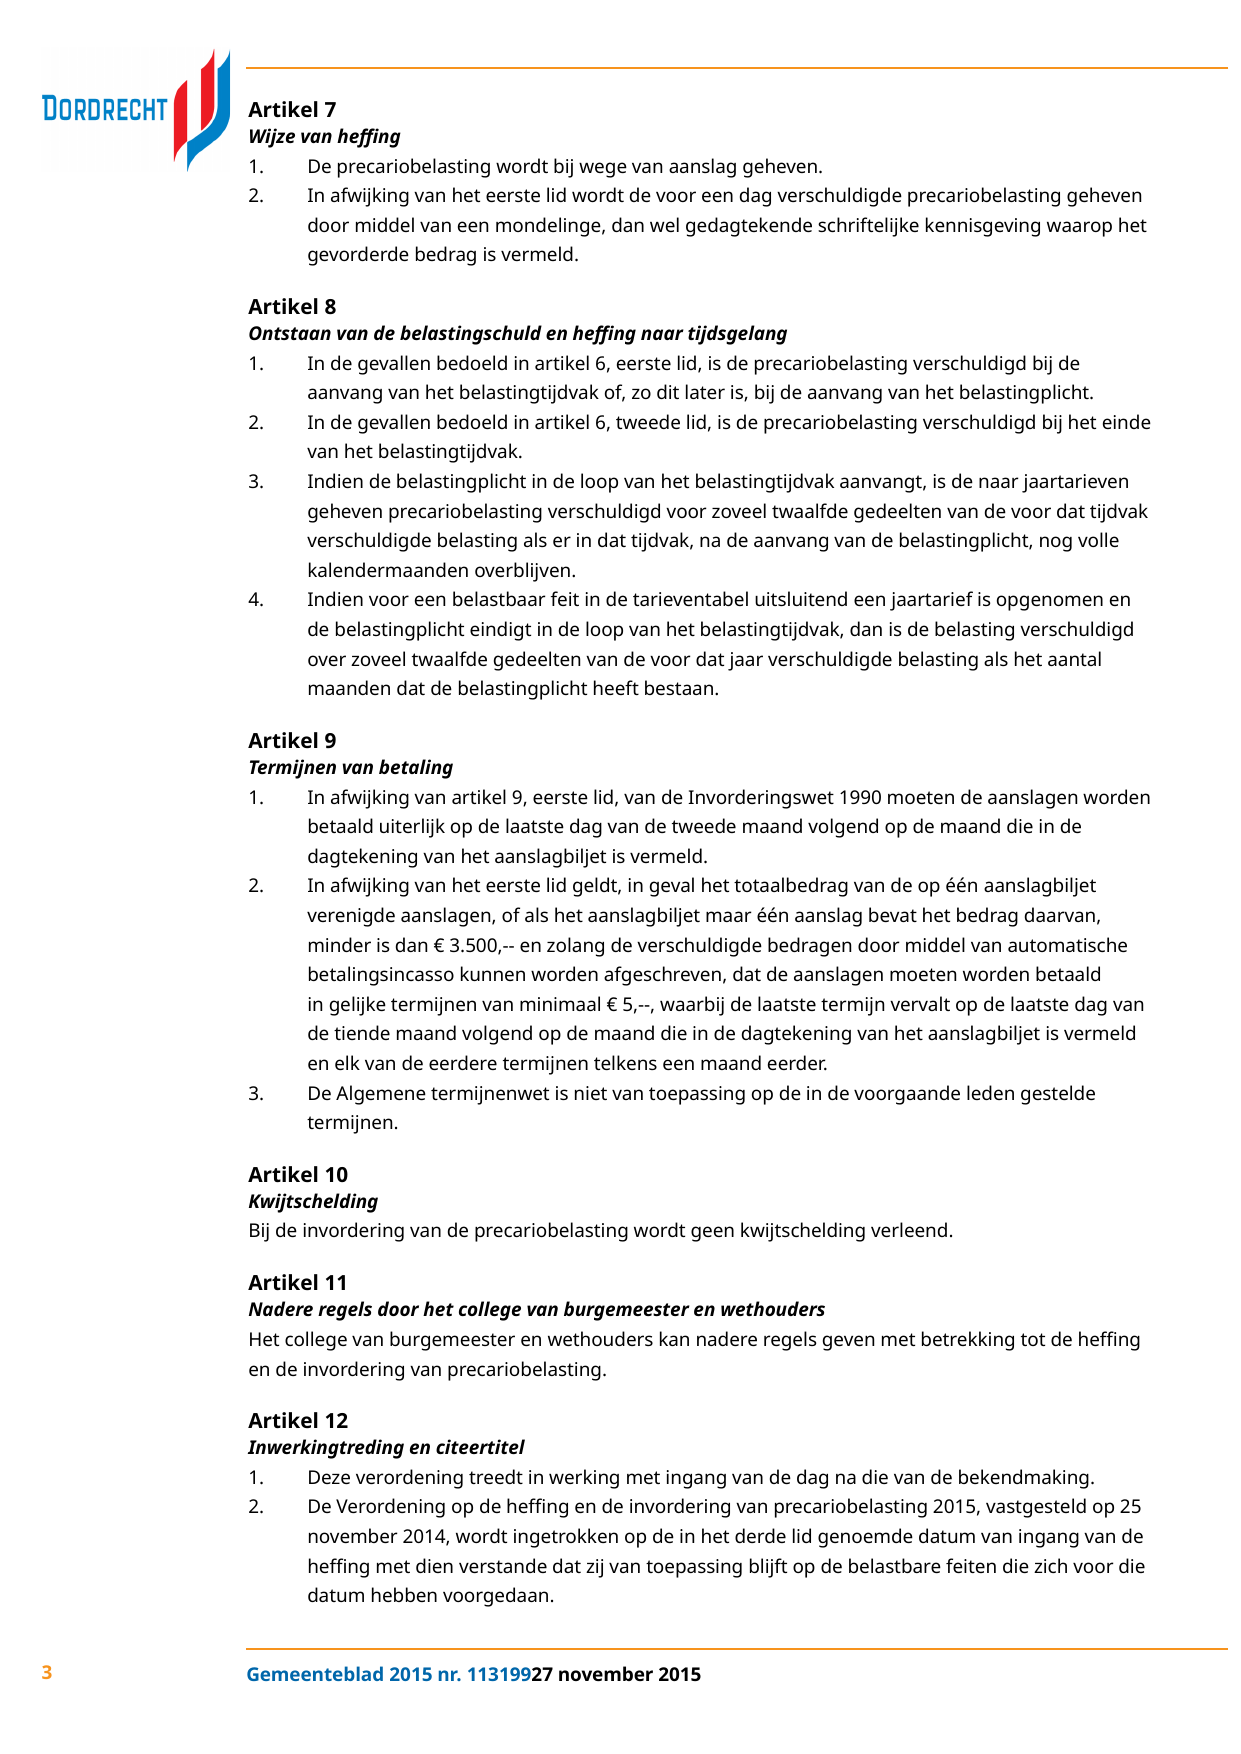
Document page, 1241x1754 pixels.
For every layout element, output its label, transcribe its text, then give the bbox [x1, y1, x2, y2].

list In afwijking van het eerste lid wordt de voor een dag verschuldigde precariobelasting geheven door middel van een mondelinge, dan wel gedagtekende schriftelijke kennisgeving waarop het gevorderde bedrag is vermeld. [248, 182, 1152, 267]
text Bij de invordering van de precariobelasting wordt geen kwijtschelding verleend. [248, 1218, 1152, 1243]
list In de gevallen bedoeld in artikel 6, tweede lid, is de precariobelasting verschuldigd bij het einde van het belastingtijdvak. [248, 409, 1152, 464]
list De Verordening op de heffing en de invordering van precariobelasting 2015, vastgesteld op 25 november 2014, wordt ingetrokken op de in het derde lid genoemde datum van ingang van de heffing met dien verstande dat zij van toepassing blijft op de belastbare feiten die zich voor die datum hebben voorgedaan. [248, 1494, 1152, 1608]
text Artikel 8 [248, 292, 1152, 320]
text Wijze van heffing [248, 123, 1152, 149]
text Artikel 10 [248, 1160, 1152, 1188]
text Inwerkingtreding en citeertitel [248, 1434, 1152, 1460]
text Artikel 12 [248, 1406, 1152, 1434]
list De Algemene termijnenwet is niet van toepassing op de in de voorgaande leden gestelde termijnen. [248, 1080, 1152, 1135]
list Deze verordening treedt in werking met ingang van de dag na die van de bekendmaking. [248, 1464, 1152, 1490]
list In afwijking van het eerste lid geldt, in geval het totaalbedrag van de op één aanslagbiljet verenigde aanslagen, of als het aanslagbiljet maar één aanslag bevat het bedrag daarvan, minder is dan € 3.500,-- en zolang de verschuldigde bedragen door middel van automatische betalingsincasso kunnen worden afgeschreven, dat de aanslagen moeten worden betaald in gelijke termijnen van minimaal € 5,--, waarbij de laatste termijn vervalt op de laatste dag van de tiende maand volgend op de maand die in de dagtekening van het aanslagbiljet is vermeld en elk van de eerdere termijnen telkens een maand eerder. [248, 873, 1152, 1076]
text Artikel 9 [248, 726, 1152, 754]
list In afwijking van artikel 9, eerste lid, van de Invorderingswet 1990 moeten de aanslagen worden betaald uiterlijk op de laatste dag van de tweede maand volgend op de maand die in de dagtekening van het aanslagbiljet is vermeld. [248, 784, 1152, 869]
text Artikel 7 [248, 95, 1152, 123]
text Ontstaan van de belastingschuld en heffing naar tijdsgelang [248, 320, 1152, 346]
list De precariobelasting wordt bij wege van aanslag geheven. [248, 153, 1152, 178]
text Termijnen van betaling [248, 754, 1152, 780]
list Indien de belastingplicht in de loop van het belastingtijdvak aanvangt, is de naar jaartarieven geheven precariobelasting verschuldigd voor zoveel twaalfde gedeelten van de voor dat tijdvak verschuldigde belasting als er in dat tijdvak, na de aanvang van de belastingplicht, nog volle kalendermaanden overblijven. [248, 468, 1152, 583]
picture [41, 47, 231, 172]
list In de gevallen bedoeld in artikel 6, eerste lid, is de precariobelasting verschuldigd bij de aanvang van het belastingtijdvak of, zo dit later is, bij de aanvang van het belastingplicht. [248, 350, 1152, 405]
text Artikel 11 [248, 1268, 1152, 1297]
list Indien voor een belastbaar feit in de tarieventabel uitsluitend een jaartarief is opgenomen en de belastingplicht eindigt in de loop van het belastingtijdvak, dan is de belasting verschuldigd over zoveel twaalfde gedeelten van de voor dat jaar verschuldigde belasting als het aantal maanden dat de belastingplicht heeft bestaan. [248, 587, 1152, 701]
text Nadere regels door het college van burgemeester en wethouders [248, 1297, 1152, 1322]
text Kwijtschelding [248, 1188, 1152, 1214]
text Het college van burgemeester en wethouders kan nadere regels geven met betrekking tot de heffing en de invordering van precariobelasting. [248, 1326, 1152, 1381]
